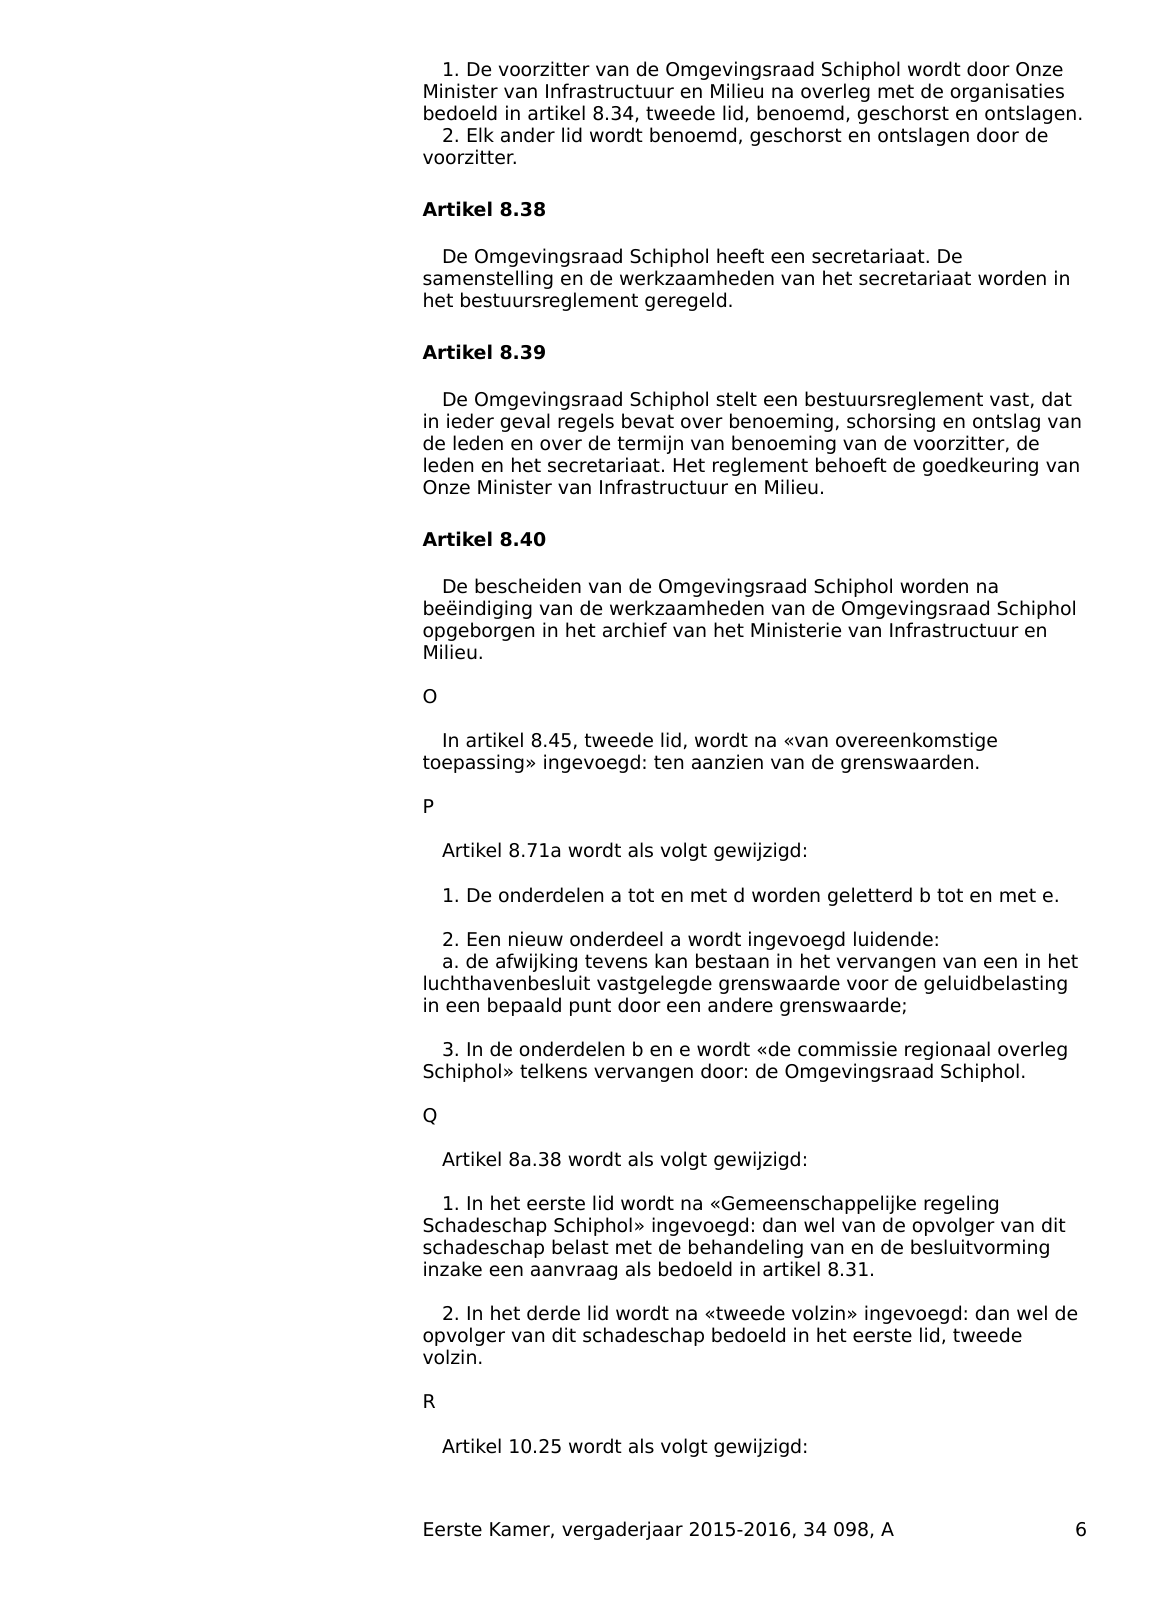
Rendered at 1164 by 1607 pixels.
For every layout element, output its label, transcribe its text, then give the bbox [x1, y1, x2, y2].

text Artikel 10.25 wordt als volgt gewijzigd: [422, 1436, 1087, 1458]
text 3. In de onderdelen b en e wordt «de commissie regionaal overleg Schiphol» telkens vervangen door: de Omgevingsraad Schiphol. [422, 1039, 1087, 1083]
text O [422, 686, 1087, 708]
text In artikel 8.45, tweede lid, wordt na «van overeenkomstige toepassing» ingevoegd: ten aanzien van de grenswaarden. [422, 730, 1087, 774]
text a. de afwijking tevens kan bestaan in het vervangen van een in het luchthavenbesluit vastgelegde grenswaarde voor de geluidbelasting in een bepaald punt door een andere grenswaarde; [422, 951, 1087, 1017]
text 2. Elk ander lid wordt benoemd, geschorst en ontslagen door de voorzitter. [422, 125, 1087, 169]
subtitle Artikel 8.39 [422, 342, 1087, 364]
subtitle Artikel 8.40 [422, 529, 1087, 551]
text Q [422, 1105, 1087, 1127]
text P [422, 796, 1087, 818]
text 1. De onderdelen a tot en met d worden geletterd b tot en met e. [422, 884, 1087, 906]
text 2. In het derde lid wordt na «tweede volzin» ingevoegd: dan wel de opvolger van dit schadeschap bedoeld in het eerste lid, tweede volzin. [422, 1303, 1087, 1369]
text Artikel 8a.38 wordt als volgt gewijzigd: [422, 1149, 1087, 1171]
text 2. Een nieuw onderdeel a wordt ingevoegd luidende: [422, 929, 1087, 951]
text 1. In het eerste lid wordt na «Gemeenschappelijke regeling Schadeschap Schiphol» ingevoegd: dan wel van de opvolger van dit schadeschap belast met de behandeling van en de besluitvorming inzake een aanvraag als bedoeld in artikel 8.31. [422, 1193, 1087, 1281]
text R [422, 1391, 1087, 1413]
text De Omgevingsraad Schiphol heeft een secretariaat. De samenstelling en de werkzaamheden van het secretariaat worden in het bestuursreglement geregeld. [422, 246, 1087, 312]
text 1. De voorzitter van de Omgevingsraad Schiphol wordt door Onze Minister van Infrastructuur en Milieu na overleg met de organisaties bedoeld in artikel 8.34, tweede lid, benoemd, geschorst en ontslagen. [422, 59, 1087, 125]
text De bescheiden van de Omgevingsraad Schiphol worden na beëindiging van de werkzaamheden van de Omgevingsraad Schiphol opgeborgen in het archief van het Ministerie van Infrastructuur en Milieu. [422, 576, 1087, 664]
text Artikel 8.71a wordt als volgt gewijzigd: [422, 840, 1087, 862]
text De Omgevingsraad Schiphol stelt een bestuursreglement vast, dat in ieder geval regels bevat over benoeming, schorsing en ontslag van de leden en over de termijn van benoeming van de voorzitter, de leden en het secretariaat. Het reglement behoeft de goedkeuring van Onze Minister van Infrastructuur en Milieu. [422, 389, 1087, 499]
subtitle Artikel 8.38 [422, 199, 1087, 221]
